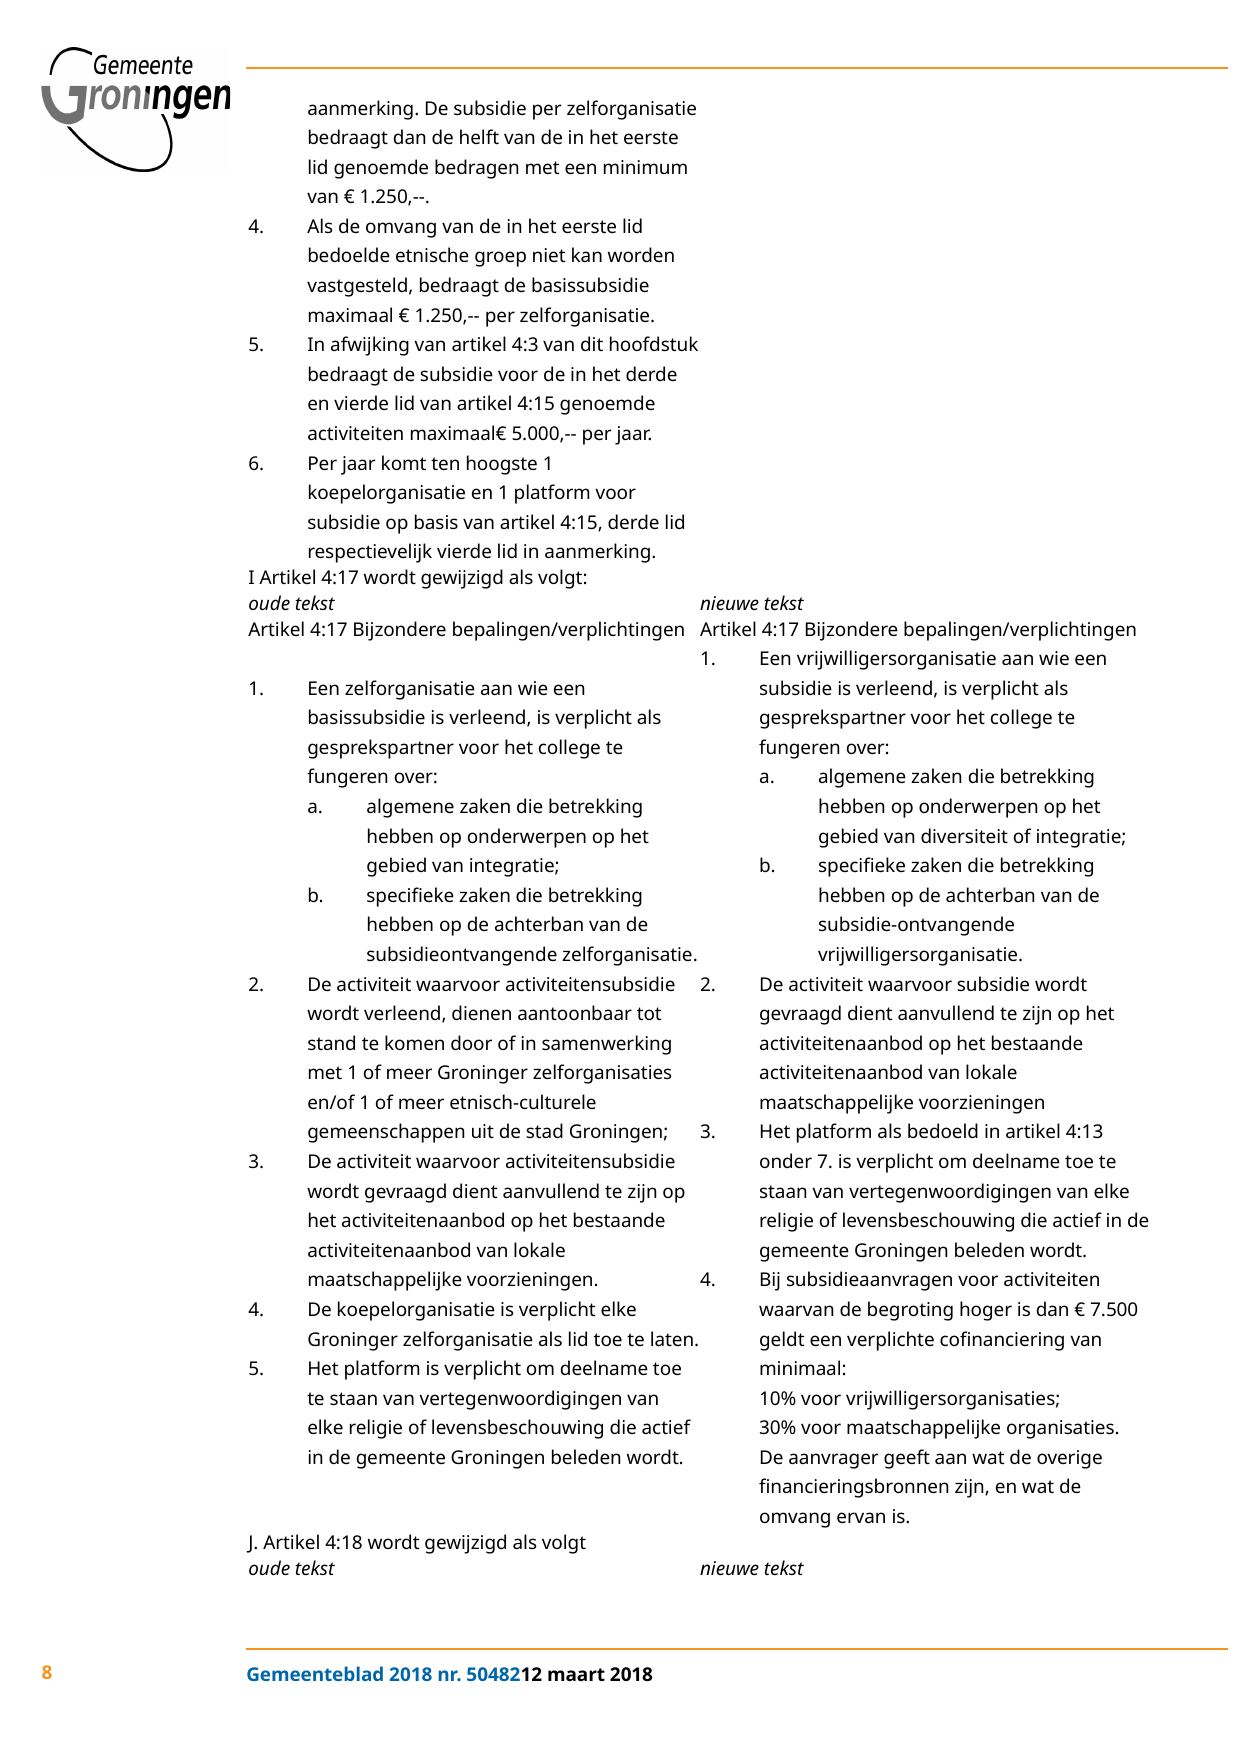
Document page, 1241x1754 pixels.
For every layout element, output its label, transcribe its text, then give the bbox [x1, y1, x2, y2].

picture [41, 47, 231, 172]
table_cell Artikel 4:17 Bijzondere bepalingen/verplichtingen Een vrijwilligersorganisatie aan wie een subsidie is verleend, is verplicht als gesprekspartner voor het college te fungeren over: algemene zaken die betrekking hebben op onderwerpen op het gebied van diversiteit of integratie; specifieke zaken die betrekking hebben op de achterban van de subsidie-ontvangende vrijwilligersorganisatie. De activiteit waarvoor subsidie wordt gevraagd dient aanvullend te zijn op het activiteitenaanbod op het bestaande activiteitenaanbod van lokale maatschappelijke voorzieningen Het platform als bedoeld in artikel 4:13 onder 7. is verplicht om deelname toe te staan van vertegenwoordigingen van elke religie of levensbeschouwing die actief in de gemeente Groningen beleden wordt. Bij subsidieaanvragen voor activiteiten waarvan de begroting hoger is dan € 7.500 geldt een verplichte cofinanciering van minimaal: 10% voor vrijwilligersorganisaties; 30% voor maatschappelijke organisaties. De aanvrager geeft aan wat de overige financieringsbronnen zijn, en wat de omvang ervan is. [700, 616, 1152, 1529]
table_cell nieuwe tekst [700, 590, 1152, 616]
table_cell nieuwe tekst [700, 1555, 1152, 1580]
table_cell aanmerking. De subsidie per zelforganisatie bedraagt dan de helft van de in het eerste lid genoemde bedragen met een minimum van € 1.250,--. Als de omvang van de in het eerste lid bedoelde etnische groep niet kan worden vastgesteld, bedraagt de basissubsidie maximaal € 1.250,-- per zelforganisatie. In afwijking van artikel 4:3 van dit hoofdstuk bedraagt de subsidie voor de in het derde en vierde lid van artikel 4:15 genoemde activiteiten maximaal€ 5.000,-- per jaar. Per jaar komt ten hoogste 1 koepelorganisatie en 1 platform voor subsidie op basis van artikel 4:15, derde lid respectievelijk vierde lid in aanmerking. [248, 95, 700, 564]
table_cell I Artikel 4:17 wordt gewijzigd als volgt: [248, 564, 700, 590]
table_cell [700, 95, 1152, 564]
table_cell Artikel 4:17 Bijzondere bepalingen/verplichtingen Een zelforganisatie aan wie een basissubsidie is verleend, is verplicht als gesprekspartner voor het college te fungeren over: algemene zaken die betrekking hebben op onderwerpen op het gebied van integratie; specifieke zaken die betrekking hebben op de achterban van de subsidieontvangende zelforganisatie. De activiteit waarvoor activiteitensubsidie wordt verleend, dienen aantoonbaar tot stand te komen door of in samenwerking met 1 of meer Groninger zelforganisaties en/of 1 of meer etnisch-culturele gemeenschappen uit de stad Groningen; De activiteit waarvoor activiteitensubsidie wordt gevraagd dient aanvullend te zijn op het activiteitenaanbod op het bestaande activiteitenaanbod van lokale maatschappelijke voorzieningen. De koepelorganisatie is verplicht elke Groninger zelforganisatie als lid toe te laten. Het platform is verplicht om deelname toe te staan van vertegenwoordigingen van elke religie of levensbeschouwing die actief in de gemeente Groningen beleden wordt. [248, 616, 700, 1529]
table_cell oude tekst [248, 590, 700, 616]
table_cell [700, 564, 1152, 590]
table_cell oude tekst [248, 1555, 700, 1580]
table_cell [700, 1529, 1152, 1555]
table_cell J. Artikel 4:18 wordt gewijzigd als volgt [248, 1529, 700, 1555]
